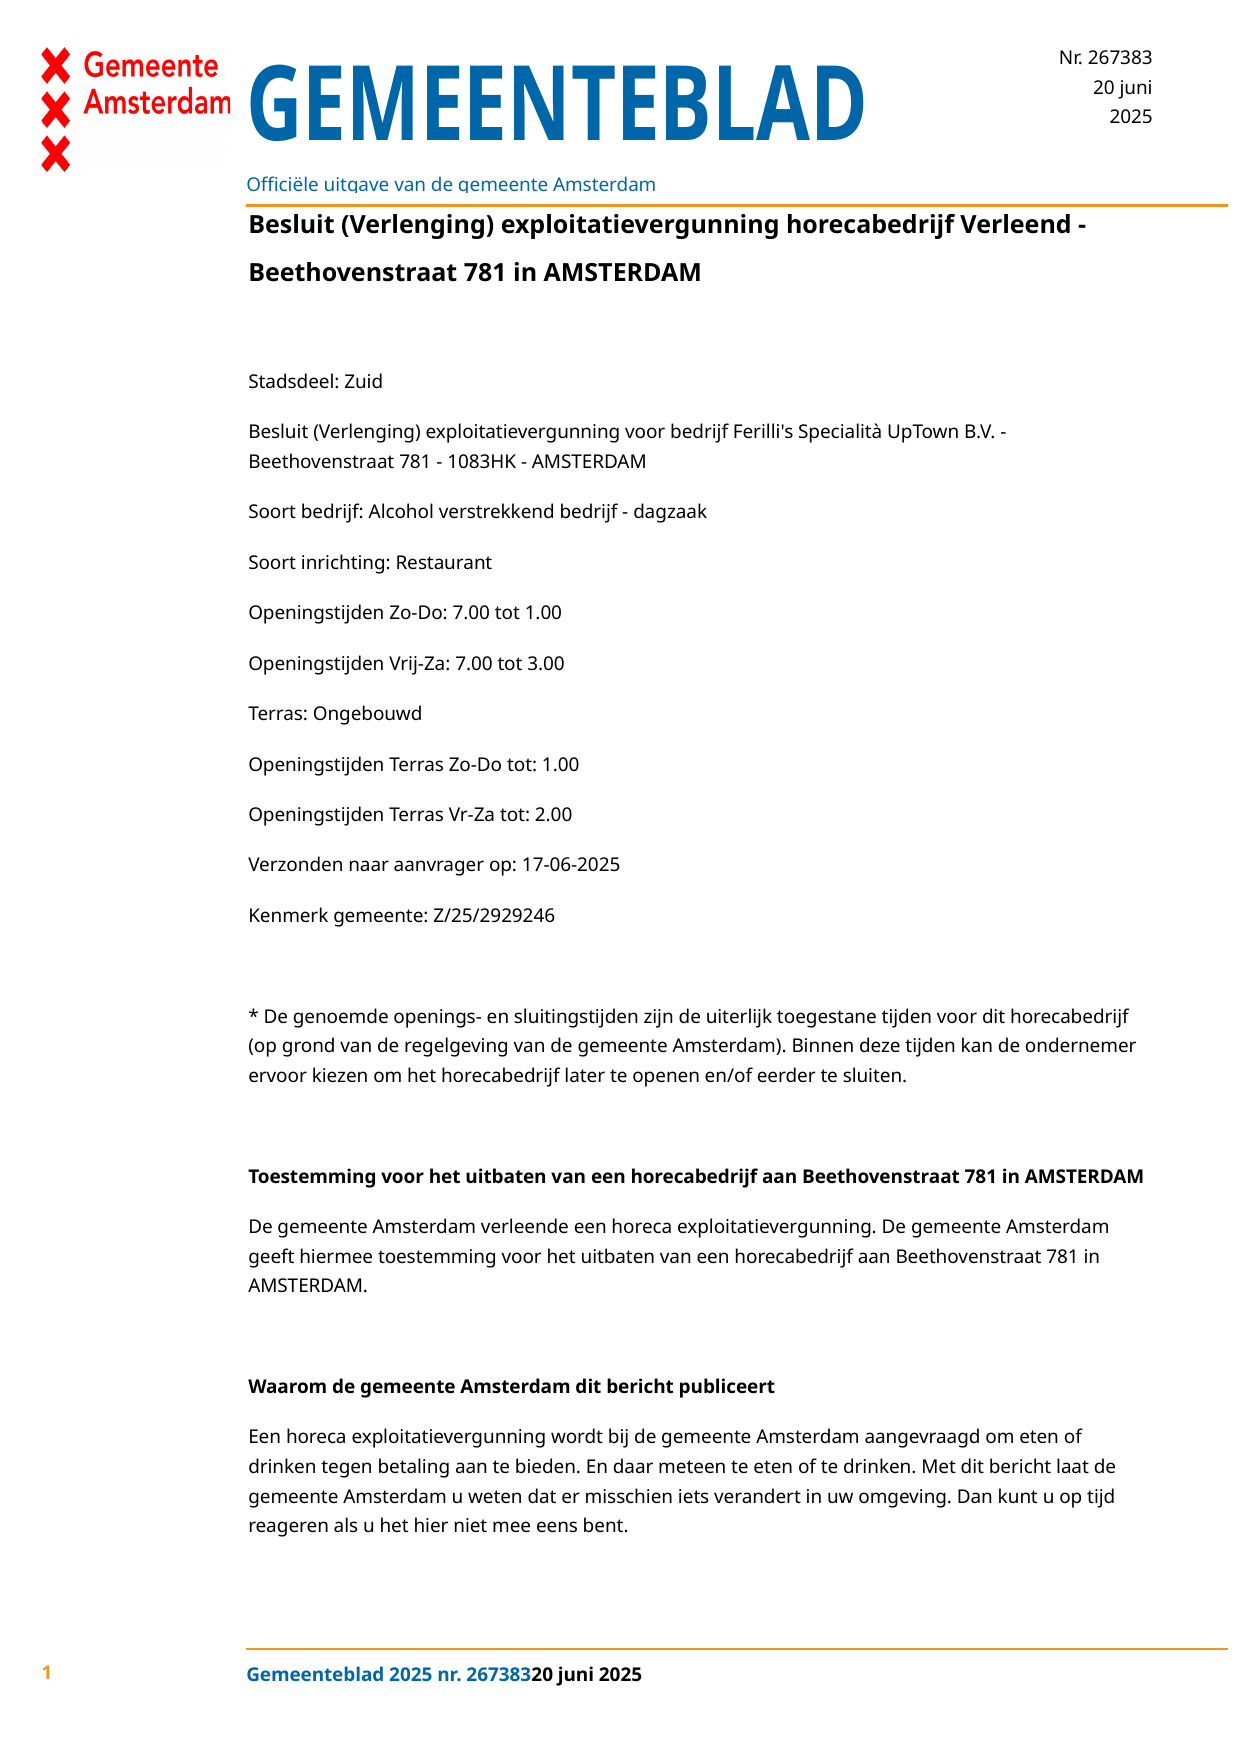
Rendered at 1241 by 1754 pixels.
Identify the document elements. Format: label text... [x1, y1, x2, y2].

text Openingstijden Zo-Do: 7.00 tot 1.00 [248, 599, 1152, 625]
text Soort inrichting: Restaurant [248, 549, 1152, 575]
text Toestemming voor het uitbaten van een horecabedrijf aan Beethovenstraat 781 in AMSTERDAM [248, 1163, 1152, 1189]
text Besluit (Verlenging) exploitatievergunning horecabedrijf Verleend - Beethovenstraat 781 in AMSTERDAM [248, 207, 1152, 288]
text Terras: Ongebouwd [248, 700, 1152, 726]
text Verzonden naar aanvrager op: 17-06-2025 [248, 852, 1152, 877]
text Een horeca exploitatievergunning wordt bij de gemeente Amsterdam aangevraagd om eten of drinken tegen betaling aan te bieden. En daar meteen te eten of te drinken. Met dit bericht laat de gemeente Amsterdam u weten dat er misschien iets verandert in uw omgeving. Dan kunt u op tijd reageren als u het hier niet mee eens bent. [248, 1424, 1152, 1538]
text Openingstijden Terras Zo-Do tot: 1.00 [248, 751, 1152, 777]
picture [41, 47, 231, 172]
text Waarom de gemeente Amsterdam dit bericht publiceert [248, 1373, 1152, 1399]
text * De genoemde openings- en sluitingstijden zijn de uiterlijk toegestane tijden voor dit horecabedrijf (op grond van de regelgeving van de gemeente Amsterdam). Binnen deze tijden kan de ondernemer ervoor kiezen om het horecabedrijf later te openen en/of eerder te sluiten. [248, 1003, 1152, 1088]
text Stadsdeel: Zuid [248, 368, 1152, 394]
text Openingstijden Vrij-Za: 7.00 tot 3.00 [248, 650, 1152, 676]
text Openingstijden Terras Vr-Za tot: 2.00 [248, 801, 1152, 827]
text Soort bedrijf: Alcohol verstrekkend bedrijf - dagzaak [248, 499, 1152, 524]
text Besluit (Verlenging) exploitatievergunning voor bedrijf Ferilli's Specialità UpTown B.V. - Beethovenstraat 781 - 1083HK - AMSTERDAM [248, 419, 1152, 474]
text De gemeente Amsterdam verleende een horeca exploitatievergunning. De gemeente Amsterdam geeft hiermee toestemming voor het uitbaten van een horecabedrijf aan Beethovenstraat 781 in AMSTERDAM. [248, 1213, 1152, 1298]
text Kenmerk gemeente: Z/25/2929246 [248, 902, 1152, 928]
